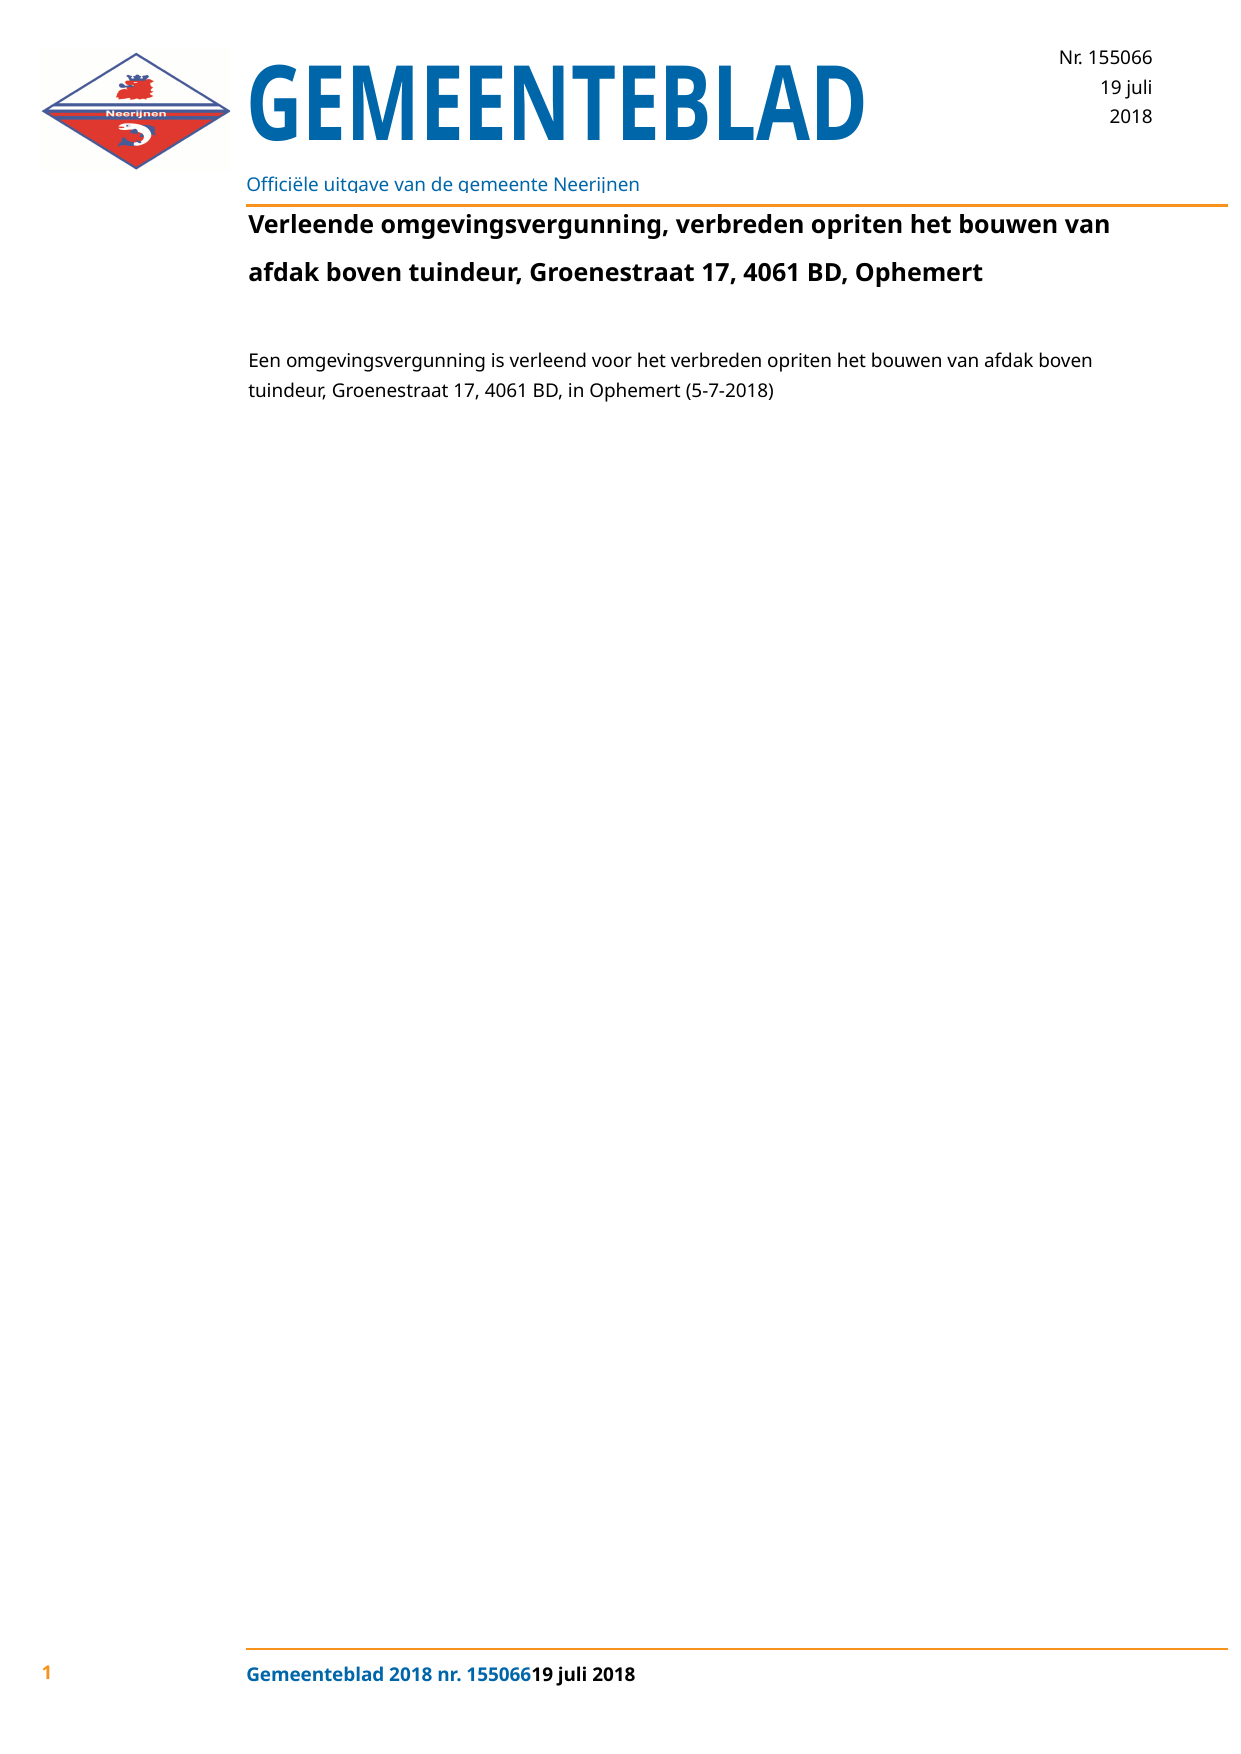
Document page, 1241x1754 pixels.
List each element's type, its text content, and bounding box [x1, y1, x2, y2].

text Verleende omgevingsvergunning, verbreden opriten het bouwen van afdak boven tuindeur, Groenestraat 17, 4061 BD, Ophemert [248, 207, 1152, 288]
picture [41, 47, 231, 172]
table_header Een omgevingsvergunning is verleend voor het verbreden opriten het bouwen van afdak boven tuindeur, Groenestraat 17, 4061 BD, in Ophemert (5-7-2018) [248, 348, 1152, 403]
